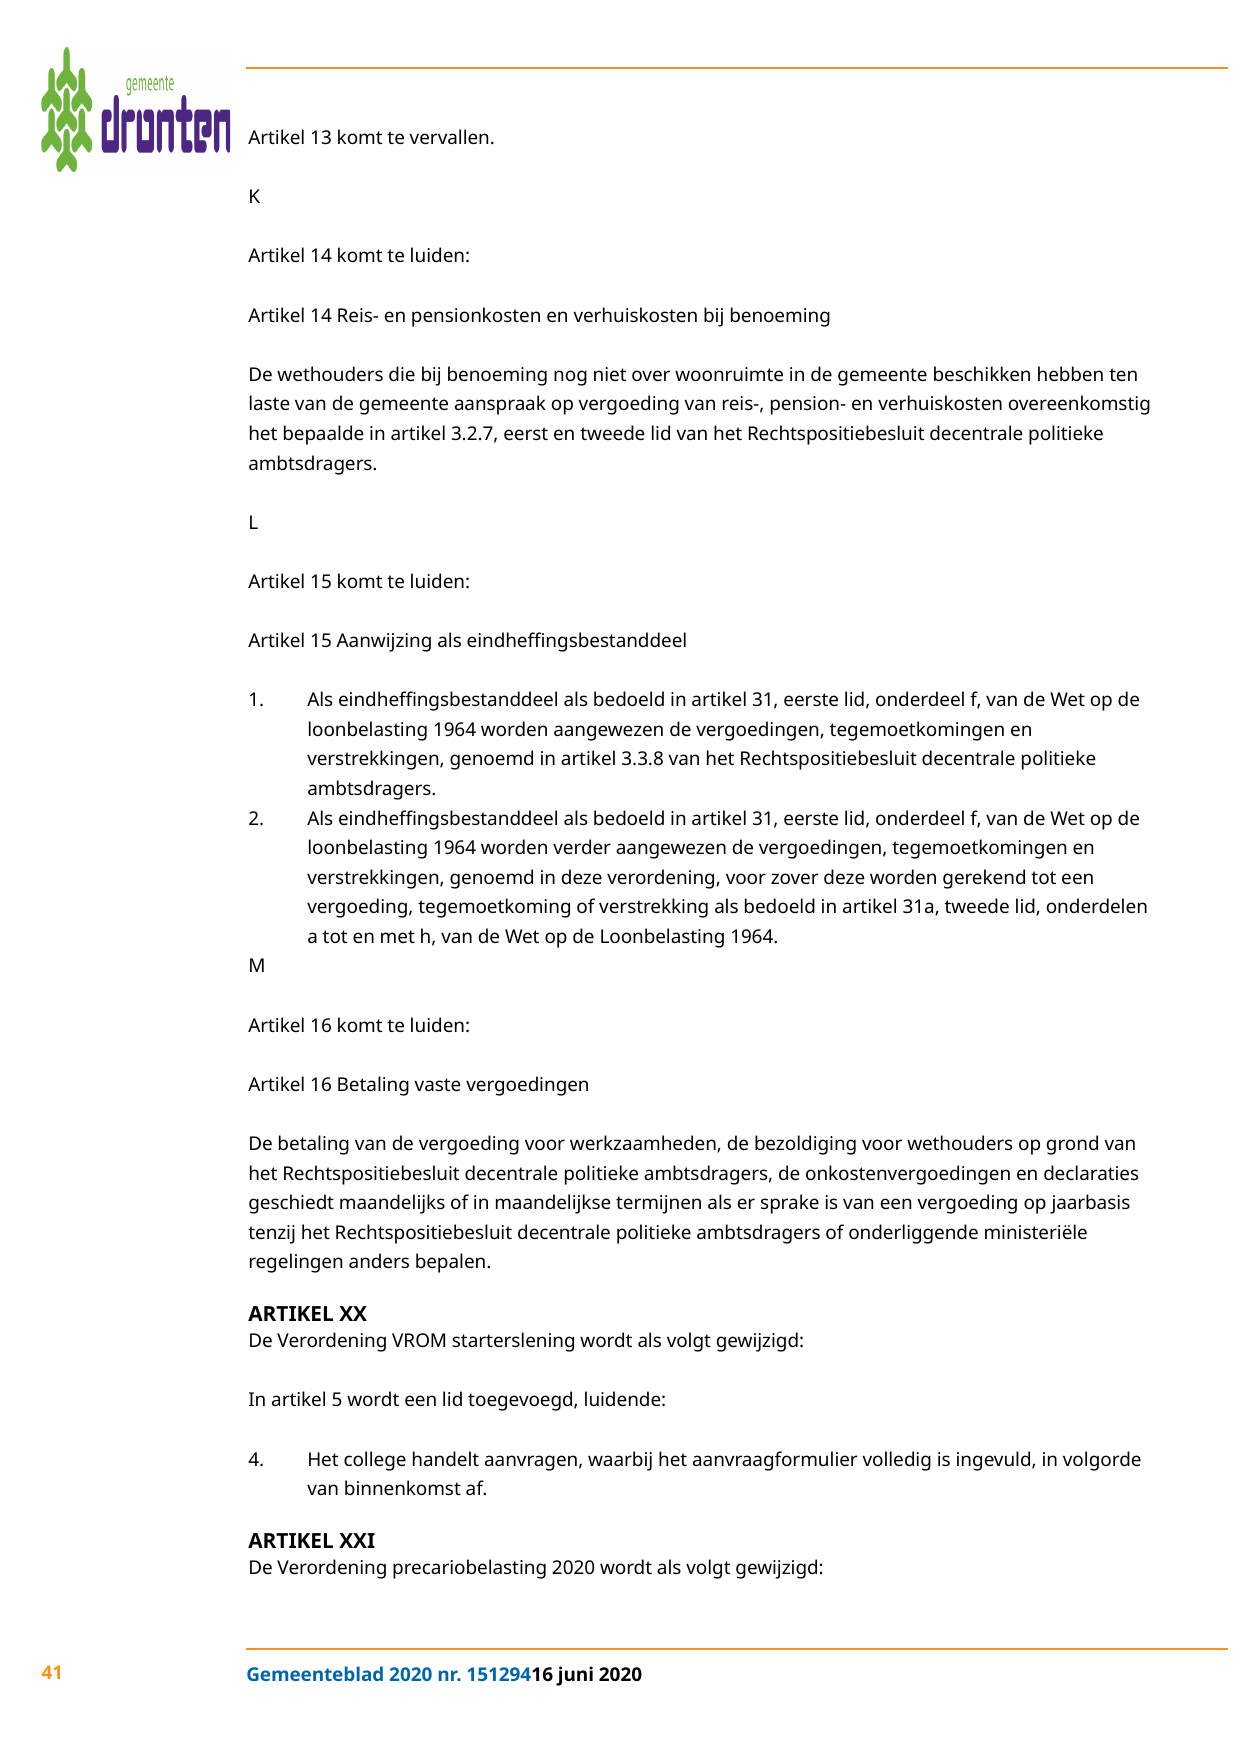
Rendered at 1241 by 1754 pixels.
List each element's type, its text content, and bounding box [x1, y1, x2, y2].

text ARTIKEL XXI [248, 1526, 1152, 1554]
text De betaling van de vergoeding voor werkzaamheden, de bezoldiging voor wethouders op grond van het Rechtspositiebesluit decentrale politieke ambtsdragers, de onkostenvergoedingen en declaraties geschiedt maandelijks of in maandelijkse termijnen als er sprake is van een vergoeding op jaarbasis tenzij het Rechtspositiebesluit decentrale politieke ambtsdragers of onderliggende ministeriële regelingen anders bepalen. [248, 1130, 1152, 1274]
text Artikel 16 Betaling vaste vergoedingen [248, 1071, 1152, 1097]
text ARTIKEL XX [248, 1299, 1152, 1327]
list Als eindheffingsbestanddeel als bedoeld in artikel 31, eerste lid, onderdeel f, van de Wet op de loonbelasting 1964 worden aangewezen de vergoedingen, tegemoetkomingen en verstrekkingen, genoemd in artikel 3.3.8 van het Rechtspositiebesluit decentrale politieke ambtsdragers. [248, 686, 1152, 801]
text Artikel 15 komt te luiden: [248, 568, 1152, 594]
text M [248, 953, 1152, 978]
text In artikel 5 wordt een lid toegevoegd, luidende: [248, 1387, 1152, 1412]
text Artikel 16 komt te luiden: [248, 1012, 1152, 1038]
text Artikel 15 Aanwijzing als eindheffingsbestanddeel [248, 627, 1152, 653]
text De Verordening precariobelasting 2020 wordt als volgt gewijzigd: [248, 1554, 1152, 1580]
list Als eindheffingsbestanddeel als bedoeld in artikel 31, eerste lid, onderdeel f, van de Wet op de loonbelasting 1964 worden verder aangewezen de vergoedingen, tegemoetkomingen en verstrekkingen, genoemd in deze verordening, voor zover deze worden gerekend tot een vergoeding, tegemoetkoming of verstrekking als bedoeld in artikel 31a, tweede lid, onderdelen a tot en met h, van de Wet op de Loonbelasting 1964. [248, 805, 1152, 949]
text L [248, 509, 1152, 535]
text De wethouders die bij benoeming nog niet over woonruimte in de gemeente beschikken hebben ten laste van de gemeente aanspraak op vergoeding van reis-, pension- en verhuiskosten overeenkomstig het bepaalde in artikel 3.2.7, eerst en tweede lid van het Rechtspositiebesluit decentrale politieke ambtsdragers. [248, 361, 1152, 476]
text K [248, 183, 1152, 209]
picture [41, 47, 231, 172]
text Artikel 14 Reis- en pensionkosten en verhuiskosten bij benoeming [248, 302, 1152, 328]
list Het college handelt aanvragen, waarbij het aanvraagformulier volledig is ingevuld, in volgorde van binnenkomst af. [248, 1446, 1152, 1501]
text Artikel 13 komt te vervallen. [248, 124, 1152, 150]
text Artikel 14 komt te luiden: [248, 243, 1152, 268]
text De Verordening VROM starterslening wordt als volgt gewijzigd: [248, 1327, 1152, 1353]
